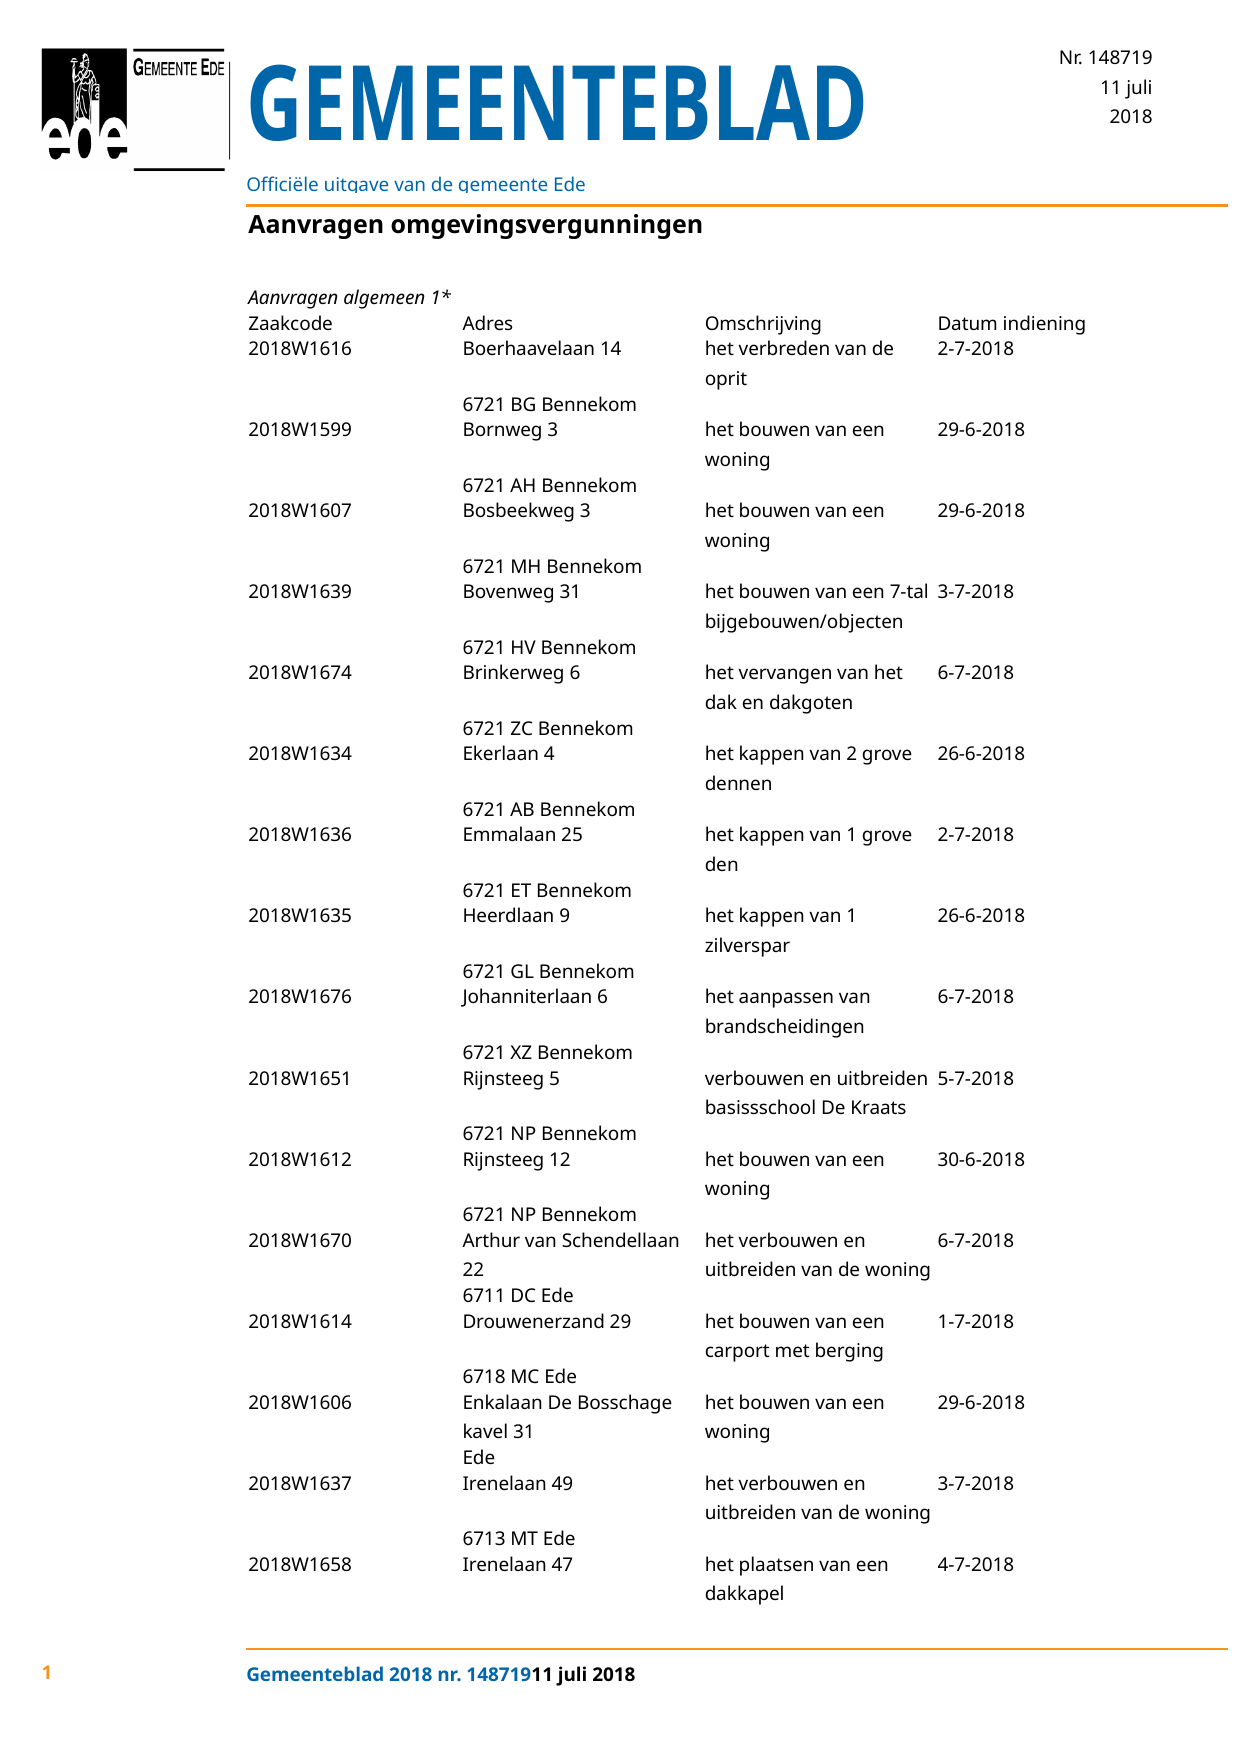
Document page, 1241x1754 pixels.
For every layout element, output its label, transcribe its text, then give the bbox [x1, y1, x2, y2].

table_cell 2018W1637 [248, 1470, 462, 1525]
table_cell 2018W1606 [248, 1389, 462, 1444]
table_cell 29-6-2018 [937, 416, 1152, 472]
table_cell [705, 1363, 937, 1389]
table_cell 5-7-2018 [937, 1065, 1152, 1120]
table_cell [705, 796, 937, 822]
table_cell [705, 634, 937, 659]
table_cell [248, 796, 462, 822]
table_cell het bouwen van een woning [705, 416, 937, 472]
table_cell 2018W1599 [248, 416, 462, 472]
table_cell 6721 XZ Bennekom [462, 1039, 704, 1065]
table_cell Emmalaan 25 [462, 822, 704, 877]
table_cell 2018W1676 [248, 984, 462, 1039]
table_cell het kappen van 2 grove dennen [705, 741, 937, 796]
table_cell 29-6-2018 [937, 1389, 1152, 1444]
picture [41, 47, 231, 172]
table_cell 6-7-2018 [937, 1227, 1152, 1282]
table_cell [248, 472, 462, 497]
table_cell Rijnsteeg 12 [462, 1146, 704, 1201]
table_header Datum indiening [937, 310, 1152, 335]
table_cell [937, 1201, 1152, 1227]
table_cell [705, 1444, 937, 1470]
table_header Zaakcode [248, 310, 462, 335]
table_cell [705, 391, 937, 416]
table_cell [248, 715, 462, 741]
table_cell Ede [462, 1444, 704, 1470]
table_cell [937, 553, 1152, 578]
table_cell [937, 1444, 1152, 1470]
table_cell [248, 1282, 462, 1308]
table_cell verbouwen en uitbreiden basissschool De Kraats [705, 1065, 937, 1120]
table_cell 1-7-2018 [937, 1308, 1152, 1363]
table_cell Drouwenerzand 29 [462, 1308, 704, 1363]
table_cell 2018W1670 [248, 1227, 462, 1282]
table_cell Johanniterlaan 6 [462, 984, 704, 1039]
table_cell 2018W1634 [248, 741, 462, 796]
table_cell [248, 1201, 462, 1227]
table_cell het plaatsen van een dakkapel [705, 1551, 937, 1606]
table_cell [705, 958, 937, 984]
table_cell Heerdlaan 9 [462, 903, 704, 958]
table_cell 2018W1616 [248, 335, 462, 391]
table_cell [248, 1039, 462, 1065]
table_cell [705, 1282, 937, 1308]
table_cell 30-6-2018 [937, 1146, 1152, 1201]
table_cell [705, 472, 937, 497]
table_cell [937, 958, 1152, 984]
table_cell Arthur van Schendellaan 22 [462, 1227, 704, 1282]
table_cell [937, 1120, 1152, 1146]
table_cell 6721 NP Bennekom [462, 1120, 704, 1146]
table_cell het verbouwen en uitbreiden van de woning [705, 1227, 937, 1282]
table_cell 2018W1607 [248, 498, 462, 553]
table_cell [937, 391, 1152, 416]
table_cell Enkalaan De Bosschage kavel 31 [462, 1389, 704, 1444]
table_cell Rijnsteeg 5 [462, 1065, 704, 1120]
table_cell [937, 877, 1152, 903]
table_cell 6721 AH Bennekom [462, 472, 704, 497]
table_cell 2018W1612 [248, 1146, 462, 1201]
table_cell Brinkerweg 6 [462, 660, 704, 715]
table_cell [937, 1363, 1152, 1389]
table_cell [705, 1039, 937, 1065]
table_cell Ekerlaan 4 [462, 741, 704, 796]
table_cell [937, 634, 1152, 659]
table_cell 2-7-2018 [937, 822, 1152, 877]
table_cell het bouwen van een 7-tal bijgebouwen/objecten [705, 579, 937, 634]
table_cell 2018W1651 [248, 1065, 462, 1120]
table_cell Irenelaan 49 [462, 1470, 704, 1525]
table_cell het kappen van 1 grove den [705, 822, 937, 877]
table_cell [248, 1120, 462, 1146]
table_cell [937, 472, 1152, 497]
table_cell 6721 MH Bennekom [462, 553, 704, 578]
table_cell [937, 1039, 1152, 1065]
table_cell [937, 715, 1152, 741]
table_cell 2018W1639 [248, 579, 462, 634]
table_cell [937, 1525, 1152, 1551]
table_cell Boerhaavelaan 14 [462, 335, 704, 391]
table_cell het kappen van 1 zilverspar [705, 903, 937, 958]
table_cell 6721 ET Bennekom [462, 877, 704, 903]
table_cell 3-7-2018 [937, 579, 1152, 634]
table_cell het bouwen van een woning [705, 1389, 937, 1444]
table_cell 6721 HV Bennekom [462, 634, 704, 659]
table_cell 6718 MC Ede [462, 1363, 704, 1389]
text Aanvragen omgevingsvergunningen [248, 207, 1152, 241]
table_cell [705, 715, 937, 741]
table_cell 6721 ZC Bennekom [462, 715, 704, 741]
table_cell [248, 391, 462, 416]
table_cell 6721 BG Bennekom [462, 391, 704, 416]
table_cell [248, 553, 462, 578]
table_cell het bouwen van een woning [705, 498, 937, 553]
table_cell [248, 634, 462, 659]
table_cell 3-7-2018 [937, 1470, 1152, 1525]
table_cell 26-6-2018 [937, 903, 1152, 958]
table_header Adres [462, 310, 704, 335]
table_cell 6711 DC Ede [462, 1282, 704, 1308]
table_cell [248, 1444, 462, 1470]
table_cell Bovenweg 31 [462, 579, 704, 634]
table_cell Irenelaan 47 [462, 1551, 704, 1606]
table_cell [248, 1363, 462, 1389]
table_cell 6721 AB Bennekom [462, 796, 704, 822]
table_cell Bornweg 3 [462, 416, 704, 472]
table_cell [248, 1525, 462, 1551]
table_cell 6-7-2018 [937, 984, 1152, 1039]
table_cell 2018W1636 [248, 822, 462, 877]
table_cell [248, 877, 462, 903]
table_cell 6713 MT Ede [462, 1525, 704, 1551]
table_cell het bouwen van een woning [705, 1146, 937, 1201]
table_cell [248, 958, 462, 984]
table_cell [937, 796, 1152, 822]
table_cell [937, 1282, 1152, 1308]
table_cell 29-6-2018 [937, 498, 1152, 553]
table_cell het vervangen van het dak en dakgoten [705, 660, 937, 715]
table_cell 2018W1614 [248, 1308, 462, 1363]
table_cell 2018W1635 [248, 903, 462, 958]
table_cell Bosbeekweg 3 [462, 498, 704, 553]
table_cell het bouwen van een carport met berging [705, 1308, 937, 1363]
table_cell 2018W1674 [248, 660, 462, 715]
table_cell het verbreden van de oprit [705, 335, 937, 391]
text Aanvragen algemeen 1* [248, 284, 1152, 309]
table_cell 6721 NP Bennekom [462, 1201, 704, 1227]
table_cell 6721 GL Bennekom [462, 958, 704, 984]
table_cell [705, 553, 937, 578]
table_cell 6-7-2018 [937, 660, 1152, 715]
table_cell 26-6-2018 [937, 741, 1152, 796]
table_cell [705, 1201, 937, 1227]
table_cell [705, 1120, 937, 1146]
table_cell [705, 1525, 937, 1551]
table_cell 2-7-2018 [937, 335, 1152, 391]
table_cell 2018W1658 [248, 1551, 462, 1606]
table_cell 4-7-2018 [937, 1551, 1152, 1606]
table_cell [705, 877, 937, 903]
table_header Omschrijving [705, 310, 937, 335]
table_cell het verbouwen en uitbreiden van de woning [705, 1470, 937, 1525]
table_cell het aanpassen van brandscheidingen [705, 984, 937, 1039]
